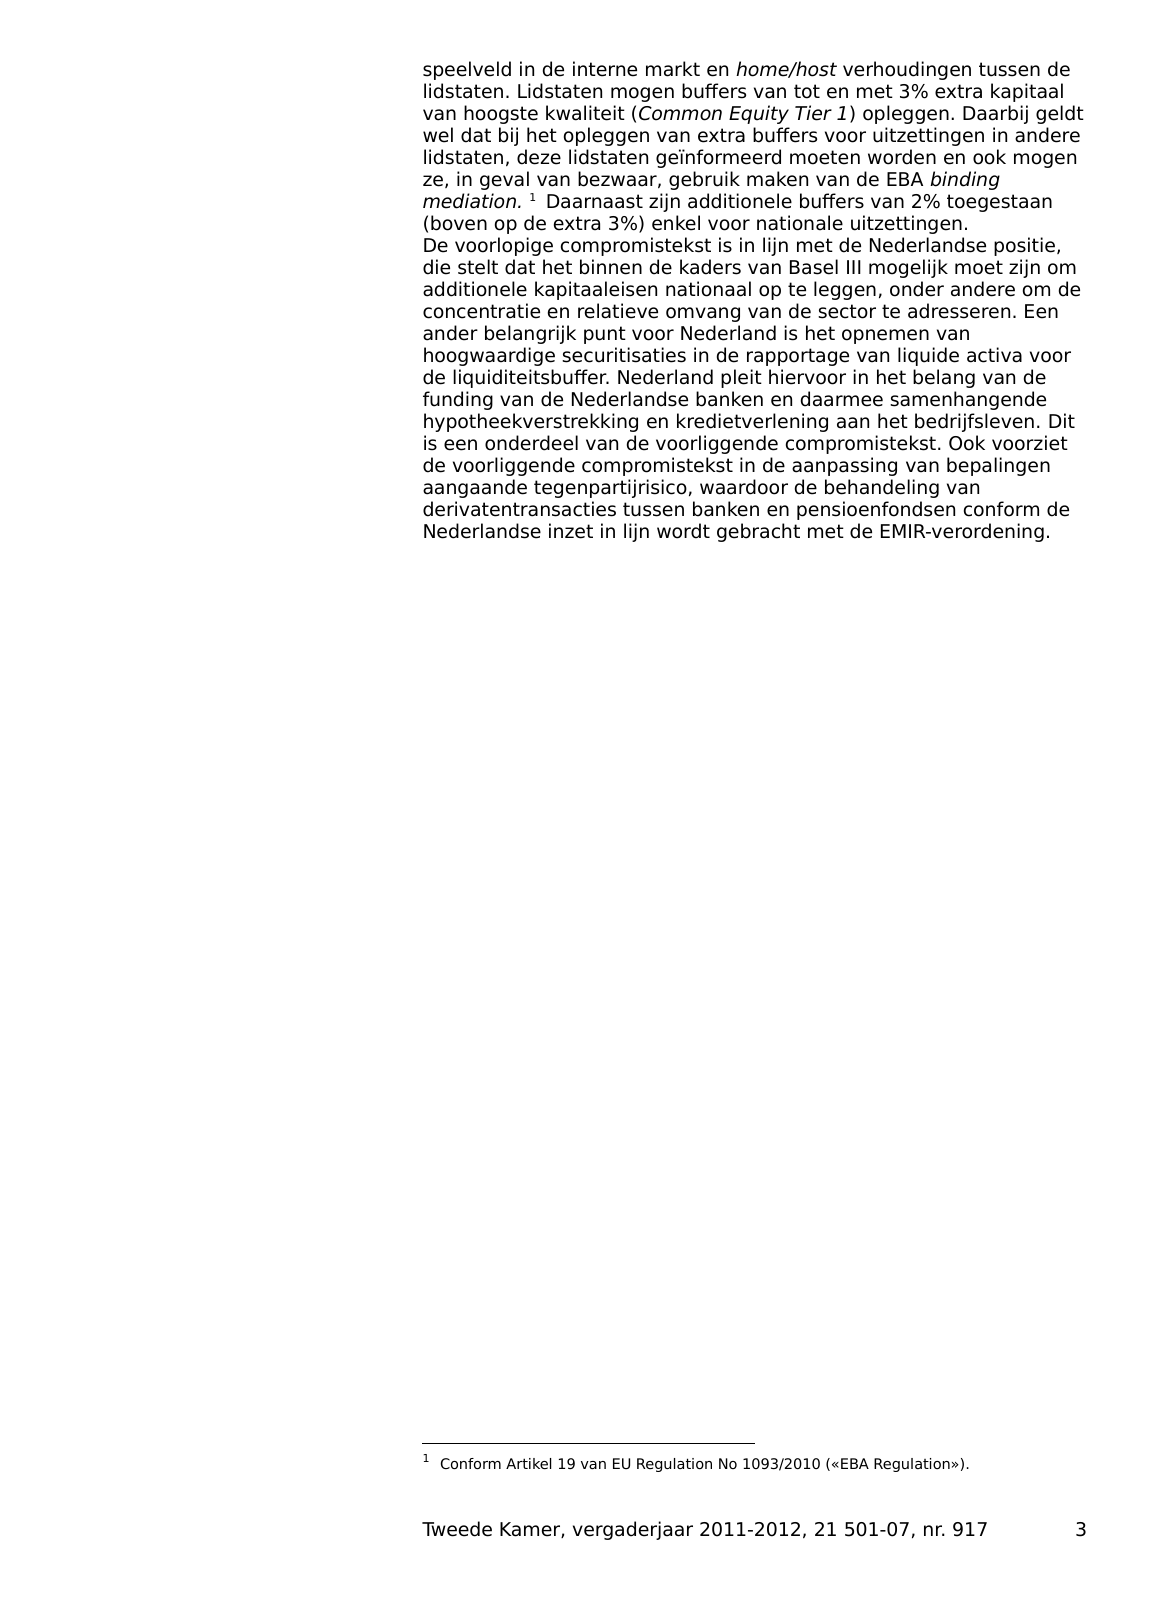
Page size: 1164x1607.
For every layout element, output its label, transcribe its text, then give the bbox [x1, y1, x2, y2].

text speelveld in de interne markt en home/host verhoudingen tussen de lidstaten. Lidstaten mogen buffers van tot en met 3% extra kapitaal van hoogste kwaliteit (Common Equity Tier 1) opleggen. Daarbij geldt wel dat bij het opleggen van extra buffers voor uitzettingen in andere lidstaten, deze lidstaten geïnformeerd moeten worden en ook mogen ze, in geval van bezwaar, gebruik maken van de EBA binding mediation. Daarnaast zijn additionele buffers van 2% toegestaan (boven op de extra 3%) enkel voor nationale uitzettingen. [422, 59, 1087, 235]
text De voorlopige compromistekst is in lijn met de Nederlandse positie, die stelt dat het binnen de kaders van Basel III mogelijk moet zijn om additionele kapitaaleisen nationaal op te leggen, onder andere om de concentratie en relatieve omvang van de sector te adresseren. Een ander belangrijk punt voor Nederland is het opnemen van hoogwaardige securitisaties in de rapportage van liquide activa voor de liquiditeitsbuffer. Nederland pleit hiervoor in het belang van de funding van de Nederlandse banken en daarmee samenhangende hypotheekverstrekking en kredietverlening aan het bedrijfsleven. Dit is een onderdeel van de voorliggende compromistekst. Ook voorziet de voorliggende compromistekst in de aanpassing van bepalingen aangaande tegenpartijrisico, waardoor de behandeling van derivatentransacties tussen banken en pensioenfondsen conform de Nederlandse inzet in lijn wordt gebracht met de EMIR-verordening. [422, 235, 1087, 543]
text Conform Artikel 19 van EU Regulation No 1093/2010 («EBA Regulation»). [422, 1452, 1087, 1474]
